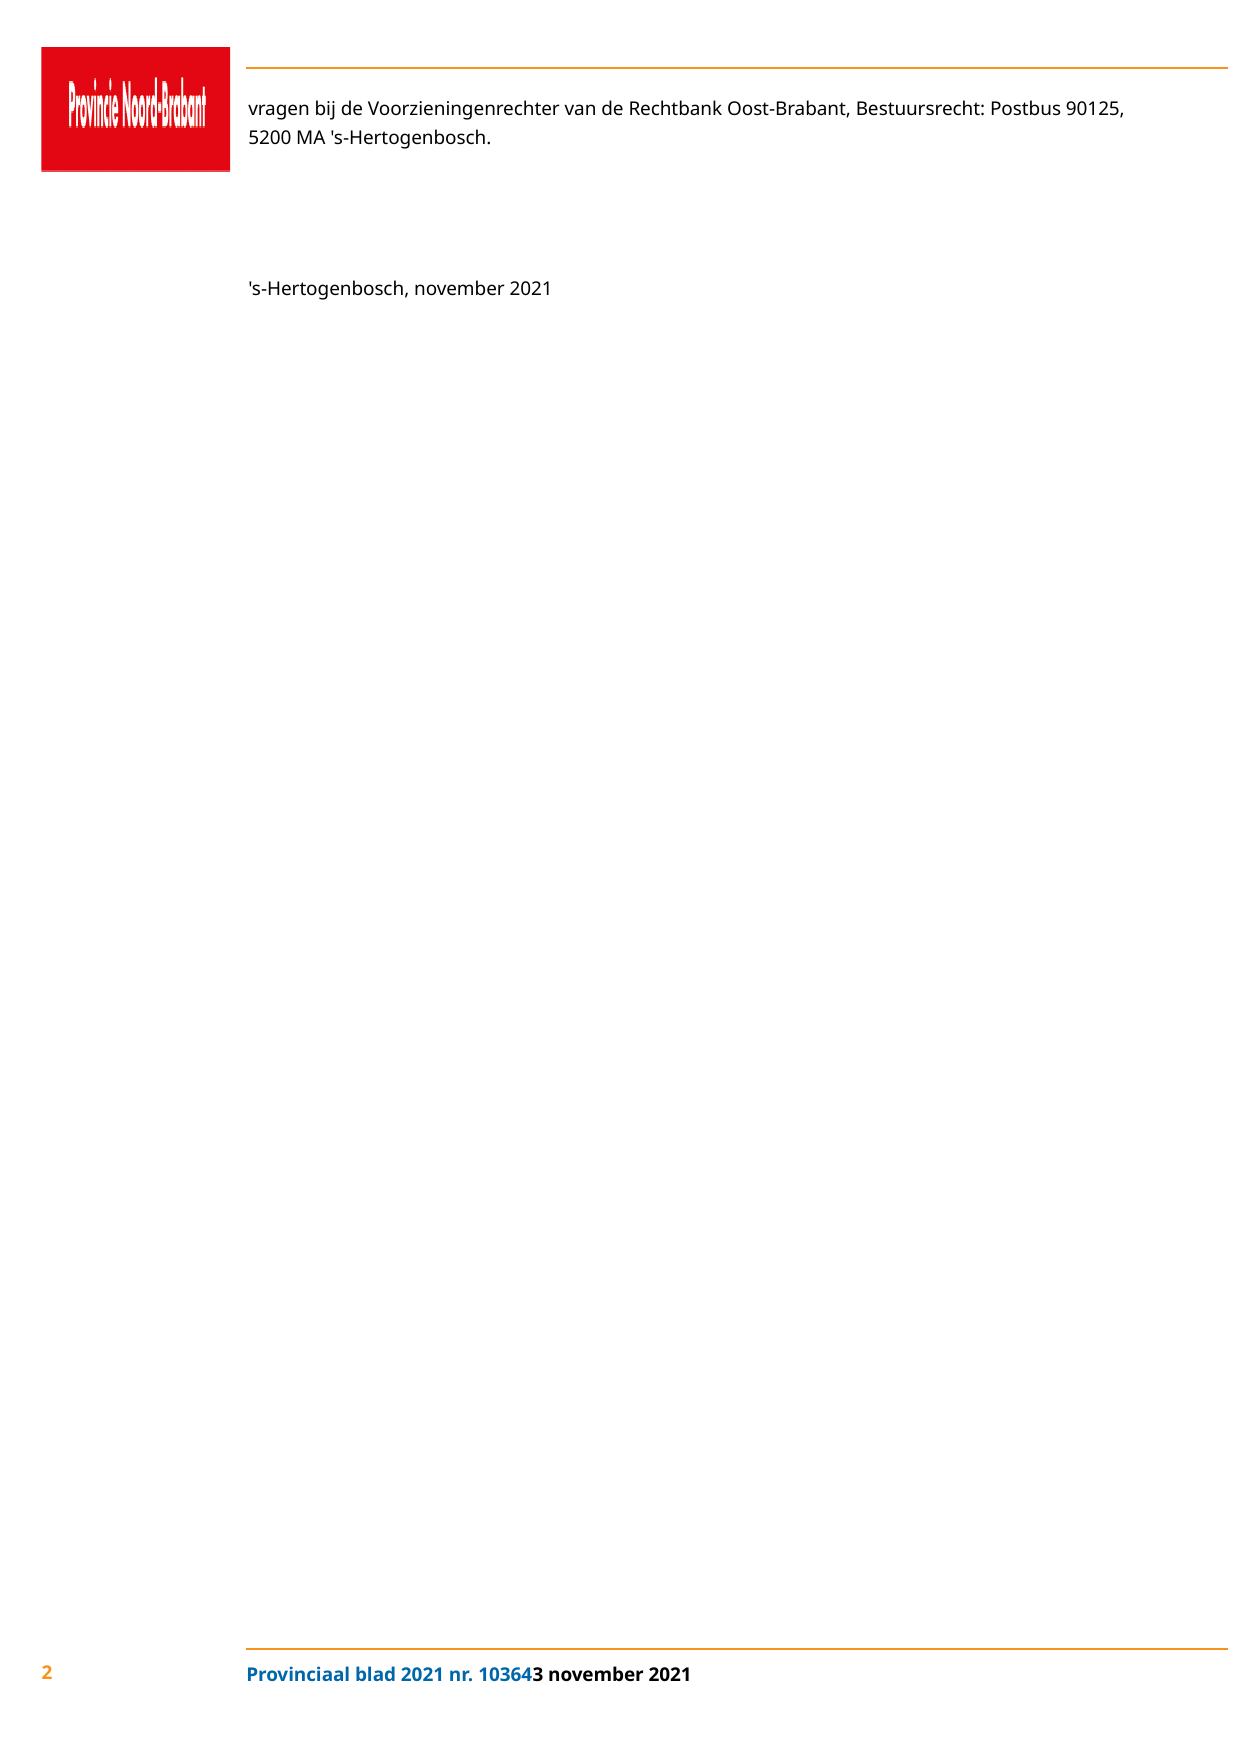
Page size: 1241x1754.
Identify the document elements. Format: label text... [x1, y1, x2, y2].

text vragen bij de Voorzieningenrechter van de Rechtbank Oost-Brabant, Bestuursrecht: Postbus 90125, 5200 MA 's-Hertogenbosch. [248, 95, 1152, 150]
text 's-Hertogenbosch, november 2021 [248, 276, 1152, 301]
picture [41, 47, 231, 172]
